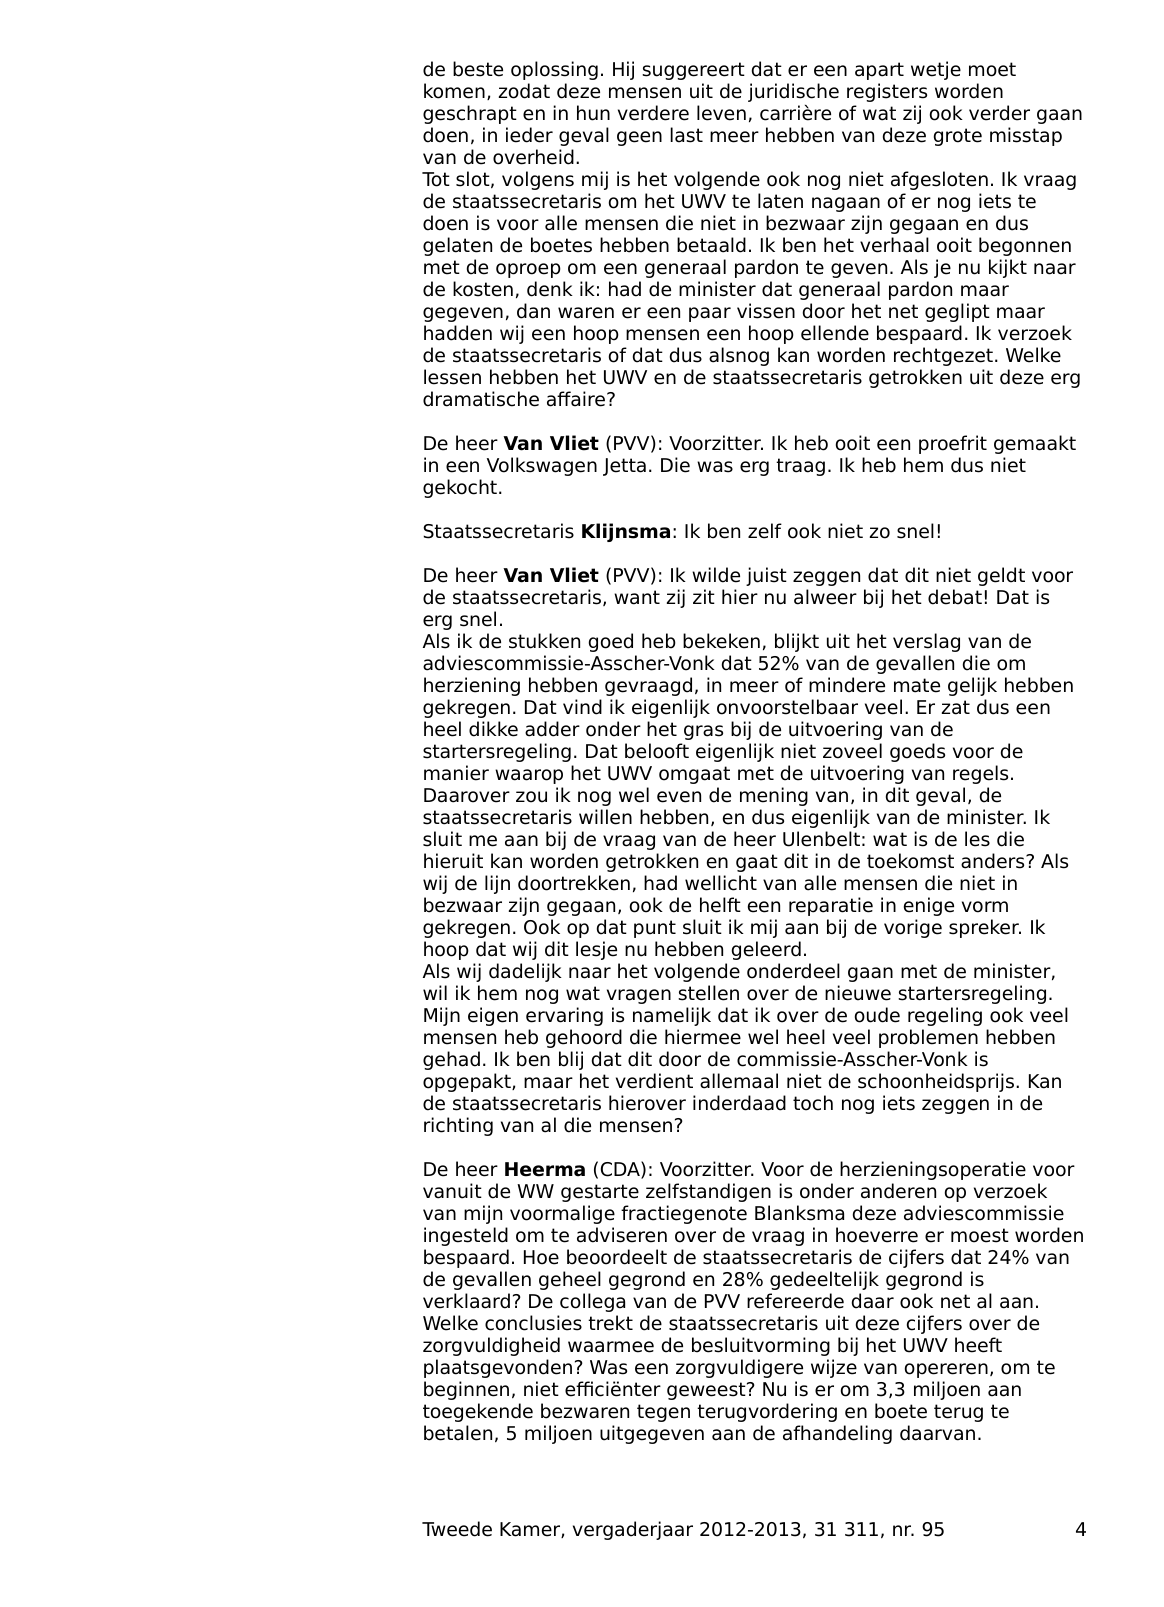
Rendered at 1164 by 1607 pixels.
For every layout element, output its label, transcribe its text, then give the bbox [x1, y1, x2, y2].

text Als ik de stukken goed heb bekeken, blijkt uit het verslag van de adviescommissie-Asscher-Vonk dat 52% van de gevallen die om herziening hebben gevraagd, in meer of mindere mate gelijk hebben gekregen. Dat vind ik eigenlijk onvoorstelbaar veel. Er zat dus een heel dikke adder onder het gras bij de uitvoering van de startersregeling. Dat belooft eigenlijk niet zoveel goeds voor de manier waarop het UWV omgaat met de uitvoering van regels. Daarover zou ik nog wel even de mening van, in dit geval, de staatssecretaris willen hebben, en dus eigenlijk van de minister. Ik sluit me aan bij de vraag van de heer Ulenbelt: wat is de les die hieruit kan worden getrokken en gaat dit in de toekomst anders? Als wij de lijn doortrekken, had wellicht van alle mensen die niet in bezwaar zijn gegaan, ook de helft een reparatie in enige vorm gekregen. Ook op dat punt sluit ik mij aan bij de vorige spreker. Ik hoop dat wij dit lesje nu hebben geleerd. [422, 631, 1087, 961]
text Als wij dadelijk naar het volgende onderdeel gaan met de minister, wil ik hem nog wat vragen stellen over de nieuwe startersregeling. Mijn eigen ervaring is namelijk dat ik over de oude regeling ook veel mensen heb gehoord die hiermee wel heel veel problemen hebben gehad. Ik ben blij dat dit door de commissie-Asscher-Vonk is opgepakt, maar het verdient allemaal niet de schoonheidsprijs. Kan de staatssecretaris hierover inderdaad toch nog iets zeggen in de richting van al die mensen? [422, 961, 1087, 1137]
text De heer Heerma (CDA): Voorzitter. Voor de herzieningsoperatie voor vanuit de WW gestarte zelfstandigen is onder anderen op verzoek van mijn voormalige fractiegenote Blanksma deze adviescommissie ingesteld om te adviseren over de vraag in hoeverre er moest worden bespaard. Hoe beoordeelt de staatssecretaris de cijfers dat 24% van de gevallen geheel gegrond en 28% gedeeltelijk gegrond is verklaard? De collega van de PVV refereerde daar ook net al aan. Welke conclusies trekt de staatssecretaris uit deze cijfers over de zorgvuldigheid waarmee de besluitvorming bij het UWV heeft plaatsgevonden? Was een zorgvuldigere wijze van opereren, om te beginnen, niet efficiënter geweest? Nu is er om 3,3 miljoen aan toegekende bezwaren tegen terugvordering en boete terug te betalen, 5 miljoen uitgegeven aan de afhandeling daarvan. [422, 1159, 1087, 1444]
text De heer Van Vliet (PVV): Ik wilde juist zeggen dat dit niet geldt voor de staatssecretaris, want zij zit hier nu alweer bij het debat! Dat is erg snel. [422, 565, 1087, 631]
text De heer Van Vliet (PVV): Voorzitter. Ik heb ooit een proefrit gemaakt in een Volkswagen Jetta. Die was erg traag. Ik heb hem dus niet gekocht. [422, 433, 1087, 499]
text de beste oplossing. Hij suggereert dat er een apart wetje moet komen, zodat deze mensen uit de juridische registers worden geschrapt en in hun verdere leven, carrière of wat zij ook verder gaan doen, in ieder geval geen last meer hebben van deze grote misstap van de overheid. [422, 59, 1087, 169]
text Tot slot, volgens mij is het volgende ook nog niet afgesloten. Ik vraag de staatssecretaris om het UWV te laten nagaan of er nog iets te doen is voor alle mensen die niet in bezwaar zijn gegaan en dus gelaten de boetes hebben betaald. Ik ben het verhaal ooit begonnen met de oproep om een generaal pardon te geven. Als je nu kijkt naar de kosten, denk ik: had de minister dat generaal pardon maar gegeven, dan waren er een paar vissen door het net geglipt maar hadden wij een hoop mensen een hoop ellende bespaard. Ik verzoek de staatssecretaris of dat dus alsnog kan worden rechtgezet. Welke lessen hebben het UWV en de staatssecretaris getrokken uit deze erg dramatische affaire? [422, 169, 1087, 411]
text Staatssecretaris Klijnsma: Ik ben zelf ook niet zo snel! [422, 521, 1087, 543]
